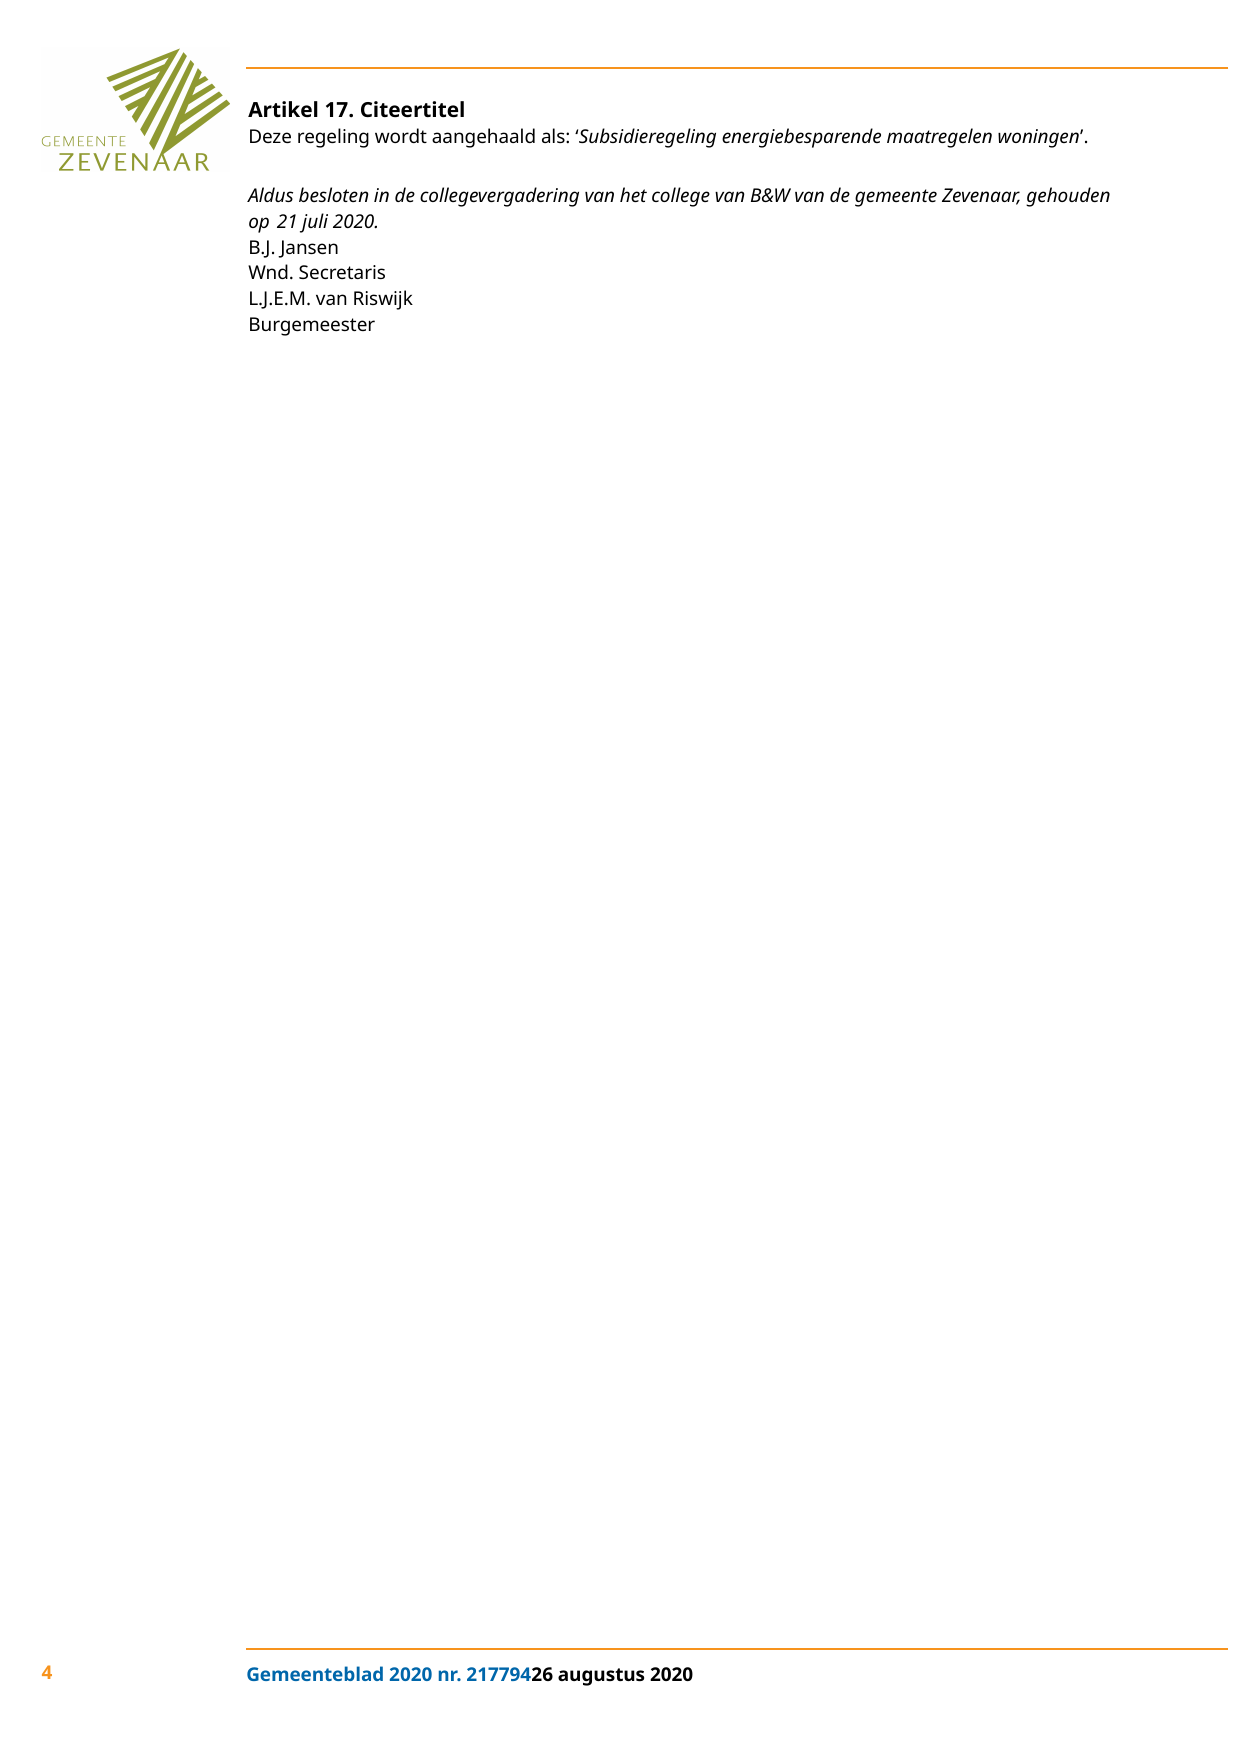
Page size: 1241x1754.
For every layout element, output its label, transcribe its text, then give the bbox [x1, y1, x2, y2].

text L.J.E.M. van Riswijk [248, 285, 1152, 311]
text Burgemeester [248, 311, 1152, 337]
picture [41, 47, 231, 172]
text Aldus besloten in de collegevergadering van het college van B&W van de gemeente Zevenaar, gehouden op 21 juli 2020. [248, 182, 1152, 234]
text Wnd. Secretaris [248, 259, 1152, 285]
text B.J. Jansen [248, 234, 1152, 259]
text Artikel 17. Citeertitel [248, 95, 1152, 123]
text Deze regeling wordt aangehaald als: ‘Subsidieregeling energiebesparende maatregelen woningen’. [248, 123, 1152, 149]
